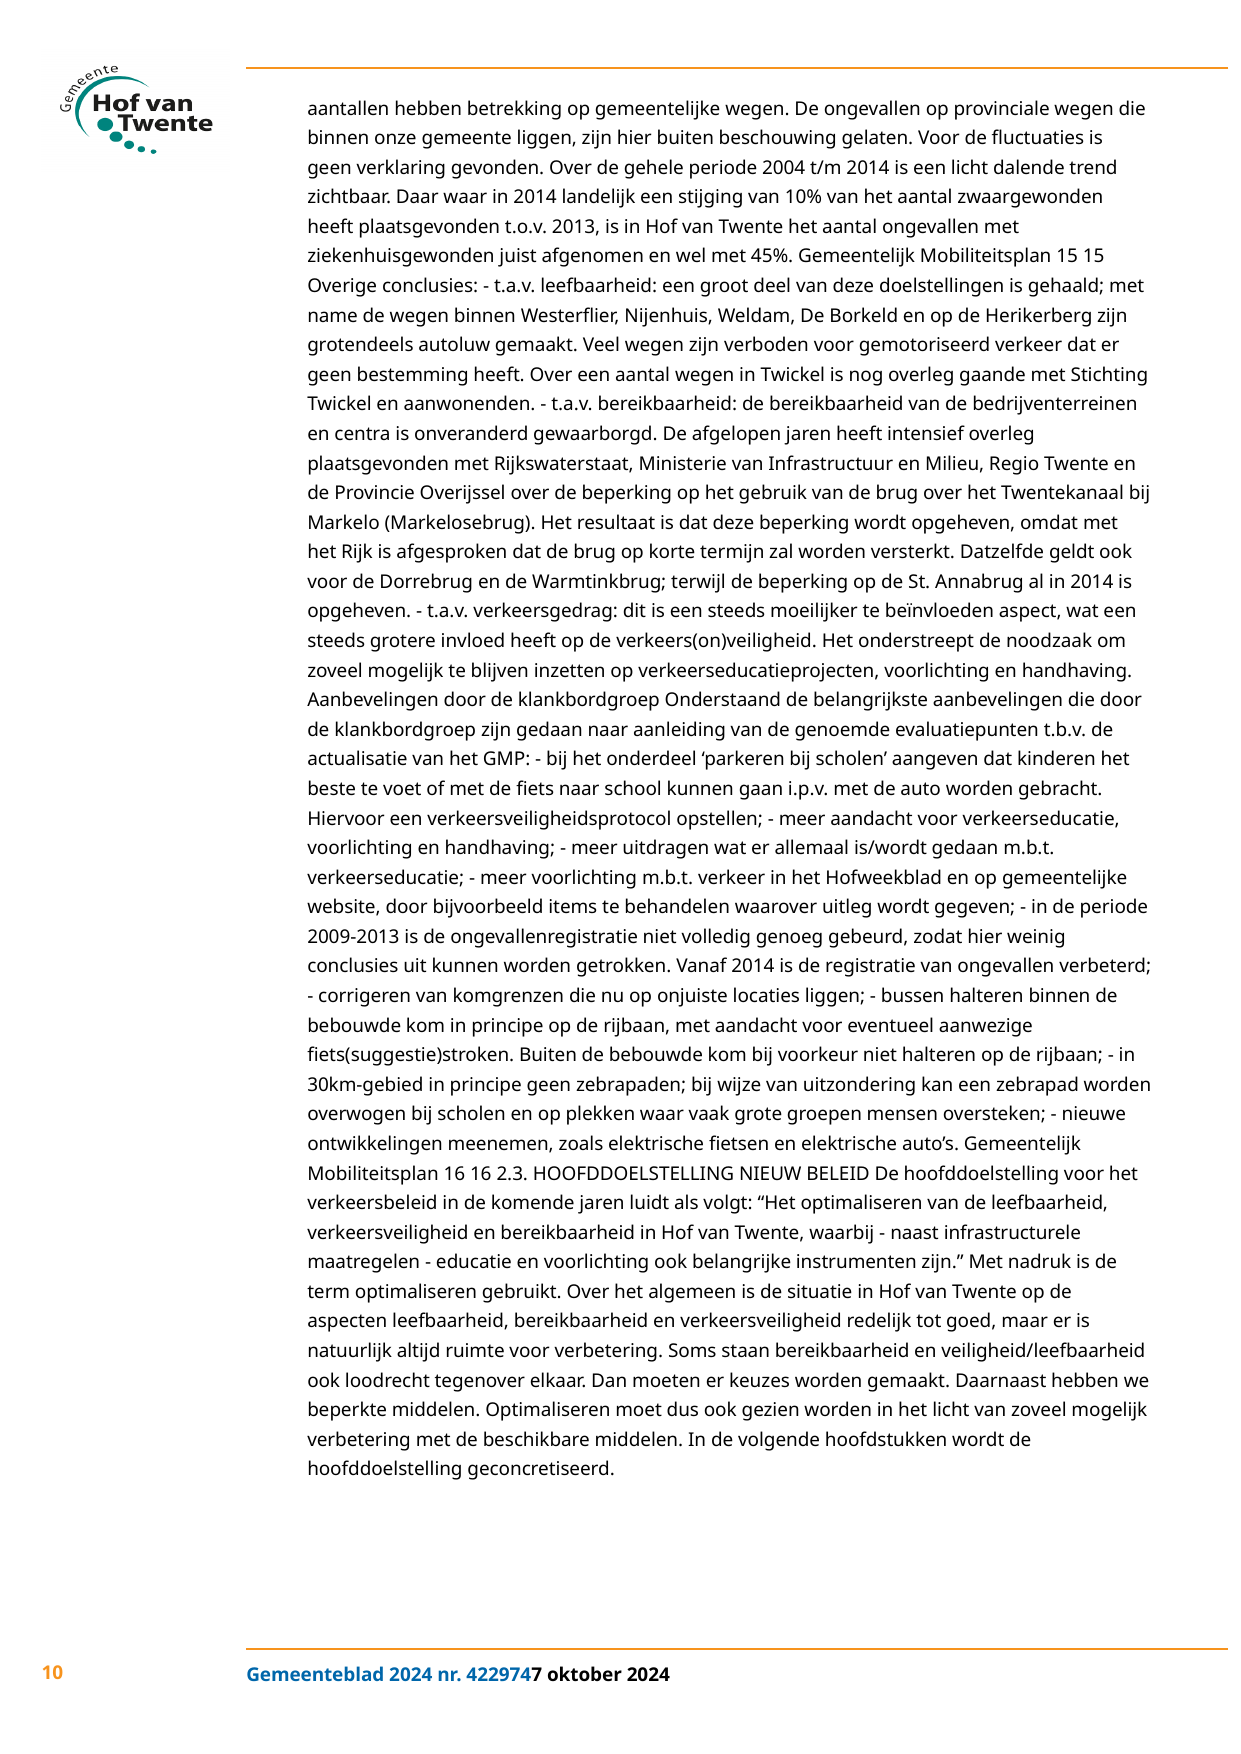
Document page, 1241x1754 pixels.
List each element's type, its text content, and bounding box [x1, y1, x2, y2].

picture [41, 47, 231, 172]
list aantallen hebben betrekking op gemeentelijke wegen. De ongevallen op provinciale wegen die binnen onze gemeente liggen, zijn hier buiten beschouwing gelaten. Voor de fluctuaties is geen verklaring gevonden. Over de gehele periode 2004 t/m 2014 is een licht dalende trend zichtbaar. Daar waar in 2014 landelijk een stijging van 10% van het aantal zwaargewonden heeft plaatsgevonden t.o.v. 2013, is in Hof van Twente het aantal ongevallen met ziekenhuisgewonden juist afgenomen en wel met 45%. Gemeentelijk Mobiliteitsplan 15 15 Overige conclusies: - t.a.v. leefbaarheid: een groot deel van deze doelstellingen is gehaald; met name de wegen binnen Westerflier, Nijenhuis, Weldam, De Borkeld en op de Herikerberg zijn grotendeels autoluw gemaakt. Veel wegen zijn verboden voor gemotoriseerd verkeer dat er geen bestemming heeft. Over een aantal wegen in Twickel is nog overleg gaande met Stichting Twickel en aanwonenden. - t.a.v. bereikbaarheid: de bereikbaarheid van de bedrijventerreinen en centra is onveranderd gewaarborgd. De afgelopen jaren heeft intensief overleg plaatsgevonden met Rijkswaterstaat, Ministerie van Infrastructuur en Milieu, Regio Twente en de Provincie Overijssel over de beperking op het gebruik van de brug over het Twentekanaal bij Markelo (Markelosebrug). Het resultaat is dat deze beperking wordt opgeheven, omdat met het Rijk is afgesproken dat de brug op korte termijn zal worden versterkt. Datzelfde geldt ook voor de Dorrebrug en de Warmtinkbrug; terwijl de beperking op de St. Annabrug al in 2014 is opgeheven. - t.a.v. verkeersgedrag: dit is een steeds moeilijker te beïnvloeden aspect, wat een steeds grotere invloed heeft op de verkeers(on)veiligheid. Het onderstreept de noodzaak om zoveel mogelijk te blijven inzetten op verkeerseducatieprojecten, voorlichting en handhaving. Aanbevelingen door de klankbordgroep Onderstaand de belangrijkste aanbevelingen die door de klankbordgroep zijn gedaan naar aanleiding van de genoemde evaluatiepunten t.b.v. de actualisatie van het GMP: - bij het onderdeel ‘parkeren bij scholen’ aangeven dat kinderen het beste te voet of met de fiets naar school kunnen gaan i.p.v. met de auto worden gebracht. Hiervoor een verkeersveiligheidsprotocol opstellen; - meer aandacht voor verkeerseducatie, voorlichting en handhaving; - meer uitdragen wat er allemaal is/wordt gedaan m.b.t. verkeerseducatie; - meer voorlichting m.b.t. verkeer in het Hofweekblad en op gemeentelijke website, door bijvoorbeeld items te behandelen waarover uitleg wordt gegeven; - in de periode 2009-2013 is de ongevallenregistratie niet volledig genoeg gebeurd, zodat hier weinig conclusies uit kunnen worden getrokken. Vanaf 2014 is de registratie van ongevallen verbeterd; - corrigeren van komgrenzen die nu op onjuiste locaties liggen; - bussen halteren binnen de bebouwde kom in principe op de rijbaan, met aandacht voor eventueel aanwezige fiets(suggestie)stroken. Buiten de bebouwde kom bij voorkeur niet halteren op de rijbaan; - in 30km-gebied in principe geen zebrapaden; bij wijze van uitzondering kan een zebrapad worden overwogen bij scholen en op plekken waar vaak grote groepen mensen oversteken; - nieuwe ontwikkelingen meenemen, zoals elektrische fietsen en elektrische auto’s. Gemeentelijk Mobiliteitsplan 16 16 2.3. HOOFDDOELSTELLING NIEUW BELEID De hoofddoelstelling voor het verkeersbeleid in de komende jaren luidt als volgt: “Het optimaliseren van de leefbaarheid, verkeersveiligheid en bereikbaarheid in Hof van Twente, waarbij - naast infrastructurele maatregelen - educatie en voorlichting ook belangrijke instrumenten zijn.” Met nadruk is de term optimaliseren gebruikt. Over het algemeen is de situatie in Hof van Twente op de aspecten leefbaarheid, bereikbaarheid en verkeersveiligheid redelijk tot goed, maar er is natuurlijk altijd ruimte voor verbetering. Soms staan bereikbaarheid en veiligheid/leefbaarheid ook loodrecht tegenover elkaar. Dan moeten er keuzes worden gemaakt. Daarnaast hebben we beperkte middelen. Optimaliseren moet dus ook gezien worden in het licht van zoveel mogelijk verbetering met de beschikbare middelen. In de volgende hoofdstukken wordt de hoofddoelstelling geconcretiseerd. [248, 95, 1152, 1481]
